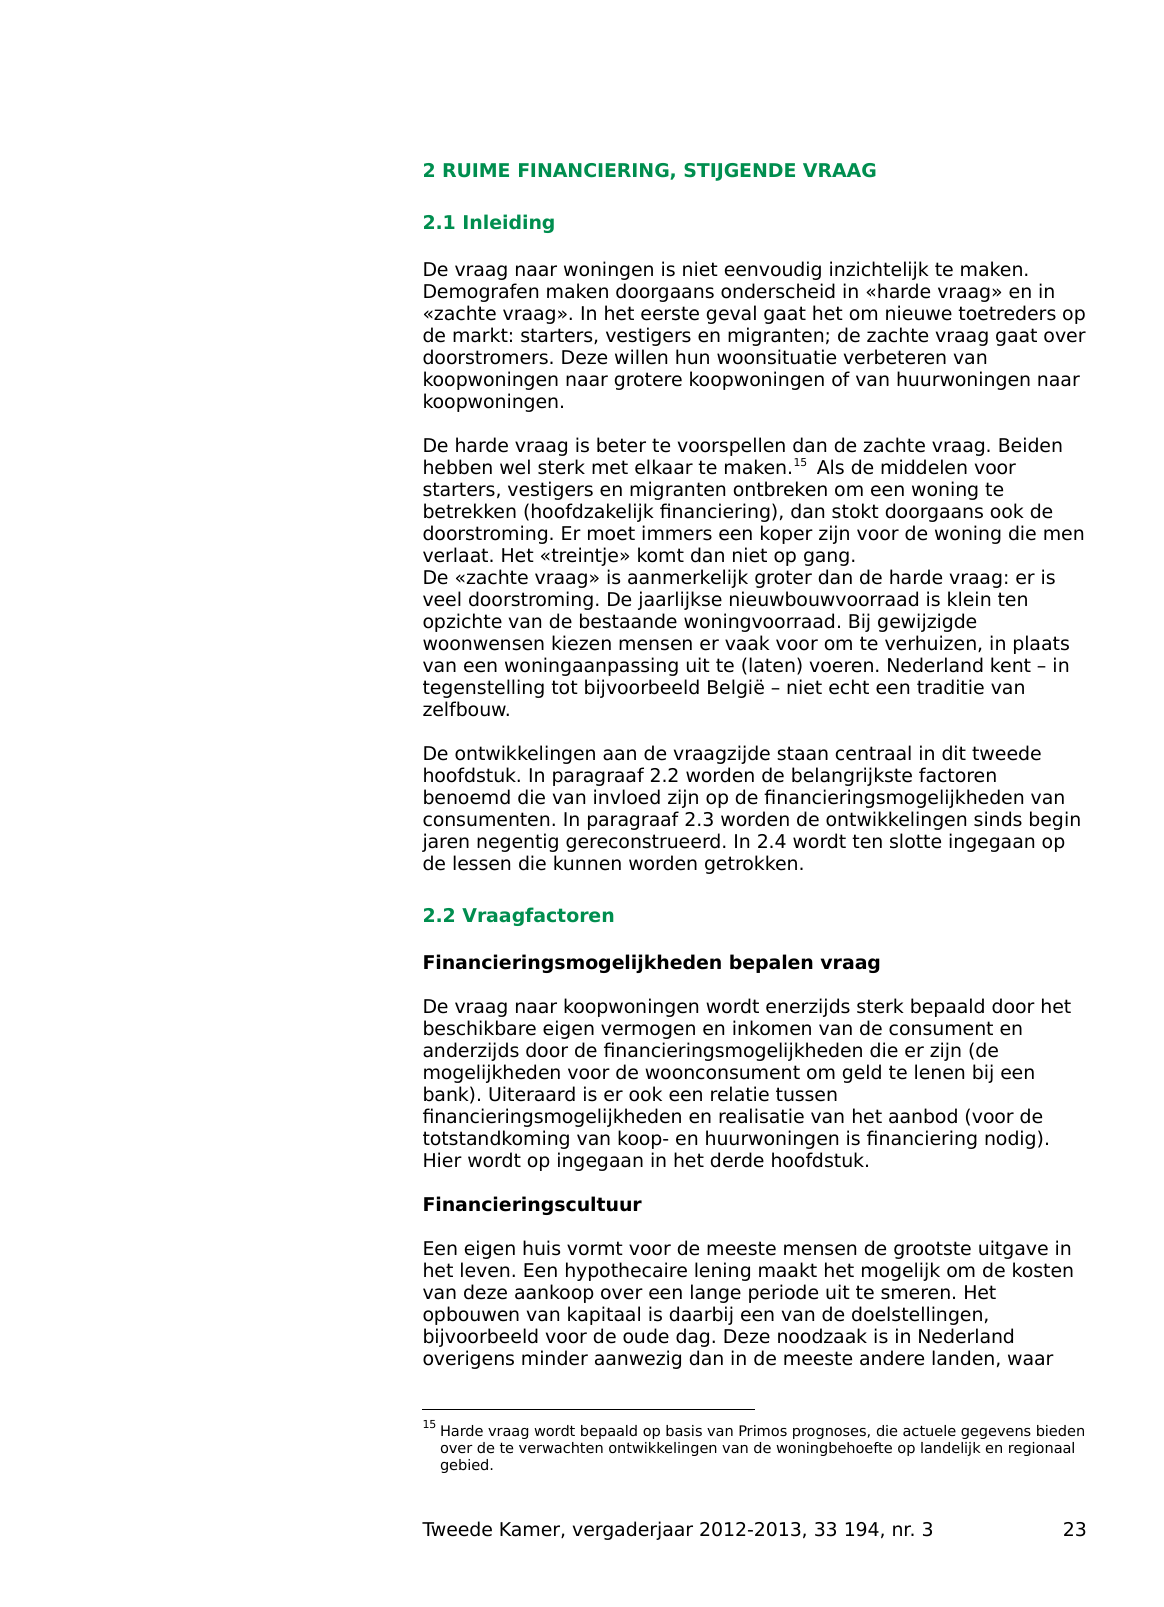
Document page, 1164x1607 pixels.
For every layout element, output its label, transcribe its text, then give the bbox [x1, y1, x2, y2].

subtitle Financieringscultuur [422, 1194, 1087, 1216]
text De harde vraag is beter te voorspellen dan de zachte vraag. Beiden hebben wel sterk met elkaar te maken. Als de middelen voor starters, vestigers en migranten ontbreken om een woning te betrekken (hoofdzakelijk financiering), dan stokt doorgaans ook de doorstroming. Er moet immers een koper zijn voor de woning die men verlaat. Het «treintje» komt dan niet op gang. [422, 435, 1087, 567]
text De vraag naar koopwoningen wordt enerzijds sterk bepaald door het beschikbare eigen vermogen en inkomen van de consument en anderzijds door de financieringsmogelijkheden die er zijn (de mogelijkheden voor de woonconsument om geld te lenen bij een bank). Uiteraard is er ook een relatie tussen financieringsmogelijkheden en realisatie van het aanbod (voor de totstandkoming van koop- en huurwoningen is financiering nodig). Hier wordt op ingegaan in het derde hoofdstuk. [422, 996, 1087, 1172]
subtitle 2.2 Vraagfactoren [422, 905, 1087, 927]
subtitle 2.1 Inleiding [422, 212, 1087, 234]
text De ontwikkelingen aan de vraagzijde staan centraal in dit tweede hoofdstuk. In paragraaf 2.2 worden de belangrijkste factoren benoemd die van invloed zijn op de financieringsmogelijkheden van consumenten. In paragraaf 2.3 worden de ontwikkelingen sinds begin jaren negentig gereconstrueerd. In 2.4 wordt ten slotte ingegaan op de lessen die kunnen worden getrokken. [422, 743, 1087, 875]
text Harde vraag wordt bepaald op basis van Primos prognoses, die actuele gegevens bieden over de te verwachten ontwikkelingen van de woningbehoefte op landelijk en regionaal gebied. [422, 1418, 1087, 1474]
subtitle Financieringsmogelijkheden bepalen vraag [422, 952, 1087, 974]
text Een eigen huis vormt voor de meeste mensen de grootste uitgave in het leven. Een hypothecaire lening maakt het mogelijk om de kosten van deze aankoop over een lange periode uit te smeren. Het opbouwen van kapitaal is daarbij een van de doelstellingen, bijvoorbeeld voor de oude dag. Deze noodzaak is in Nederland overigens minder aanwezig dan in de meeste andere landen, waar [422, 1238, 1087, 1370]
text De «zachte vraag» is aanmerkelijk groter dan de harde vraag: er is veel doorstroming. De jaarlijkse nieuwbouwvoorraad is klein ten opzichte van de bestaande woningvoorraad. Bij gewijzigde woonwensen kiezen mensen er vaak voor om te verhuizen, in plaats van een woningaanpassing uit te (laten) voeren. Nederland kent – in tegenstelling tot bijvoorbeeld België – niet echt een traditie van zelfbouw. [422, 567, 1087, 721]
subtitle 2 RUIME FINANCIERING, STIJGENDE VRAAG [422, 160, 1087, 182]
text De vraag naar woningen is niet eenvoudig inzichtelijk te maken. Demografen maken doorgaans onderscheid in «harde vraag» en in «zachte vraag». In het eerste geval gaat het om nieuwe toetreders op de markt: starters, vestigers en migranten; de zachte vraag gaat over doorstromers. Deze willen hun woonsituatie verbeteren van koopwoningen naar grotere koopwoningen of van huurwoningen naar koopwoningen. [422, 259, 1087, 413]
